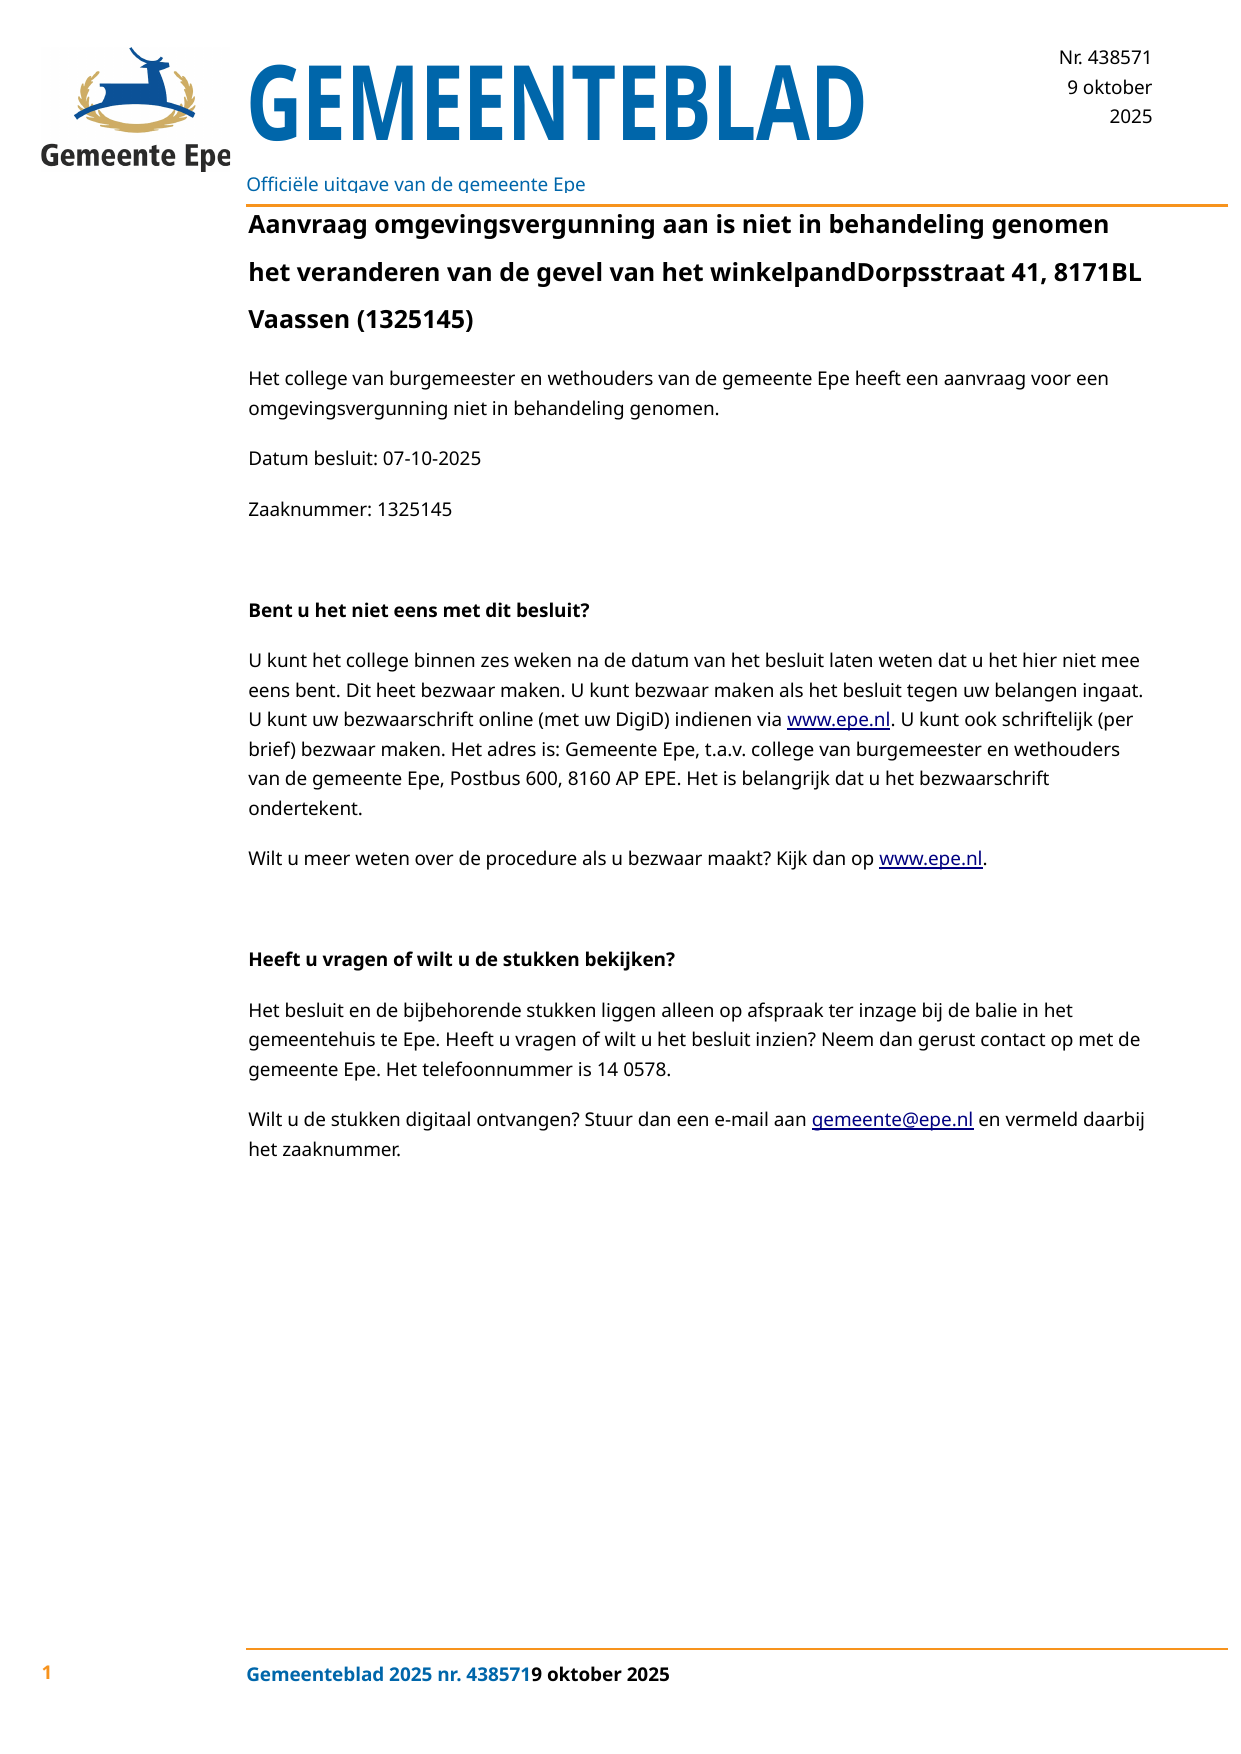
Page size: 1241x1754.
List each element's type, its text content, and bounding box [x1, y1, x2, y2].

text Wilt u meer weten over de procedure als u bezwaar maakt? Kijk dan op www.epe.nl. [248, 846, 1152, 871]
text Het college van burgemeester en wethouders van de gemeente Epe heeft een aanvraag voor een omgevingsvergunning niet in behandeling genomen. [248, 366, 1152, 421]
text Wilt u de stukken digitaal ontvangen? Stuur dan een e-mail aan gemeente@epe.nl en vermeld daarbij het zaaknummer. [248, 1106, 1152, 1162]
picture [41, 47, 231, 172]
text Bent u het niet eens met dit besluit? [248, 597, 1152, 622]
text Het besluit en de bijbehorende stukken liggen alleen op afspraak ter inzage bij de balie in het gemeentehuis te Epe. Heeft u vragen of wilt u het besluit inzien? Neem dan gerust contact op met de gemeente Epe. Het telefoonnummer is 14 0578. [248, 997, 1152, 1082]
text Zaaknummer: 1325145 [248, 496, 1152, 522]
text Datum besluit: 07-10-2025 [248, 446, 1152, 471]
text Aanvraag omgevingsvergunning aan is niet in behandeling genomen het veranderen van de gevel van het winkelpandDorpsstraat 41, 8171BL Vaassen (1325145) [248, 207, 1152, 336]
text U kunt het college binnen zes weken na de datum van het besluit laten weten dat u het hier niet mee eens bent. Dit heet bezwaar maken. U kunt bezwaar maken als het besluit tegen uw belangen ingaat. U kunt uw bezwaarschrift online (met uw DigiD) indienen via www.epe.nl. U kunt ook schriftelijk (per brief) bezwaar maken. Het adres is: Gemeente Epe, t.a.v. college van burgemeester en wethouders van de gemeente Epe, Postbus 600, 8160 AP EPE. Het is belangrijk dat u het bezwaarschrift ondertekent. [248, 647, 1152, 821]
text Heeft u vragen of wilt u de stukken bekijken? [248, 946, 1152, 972]
